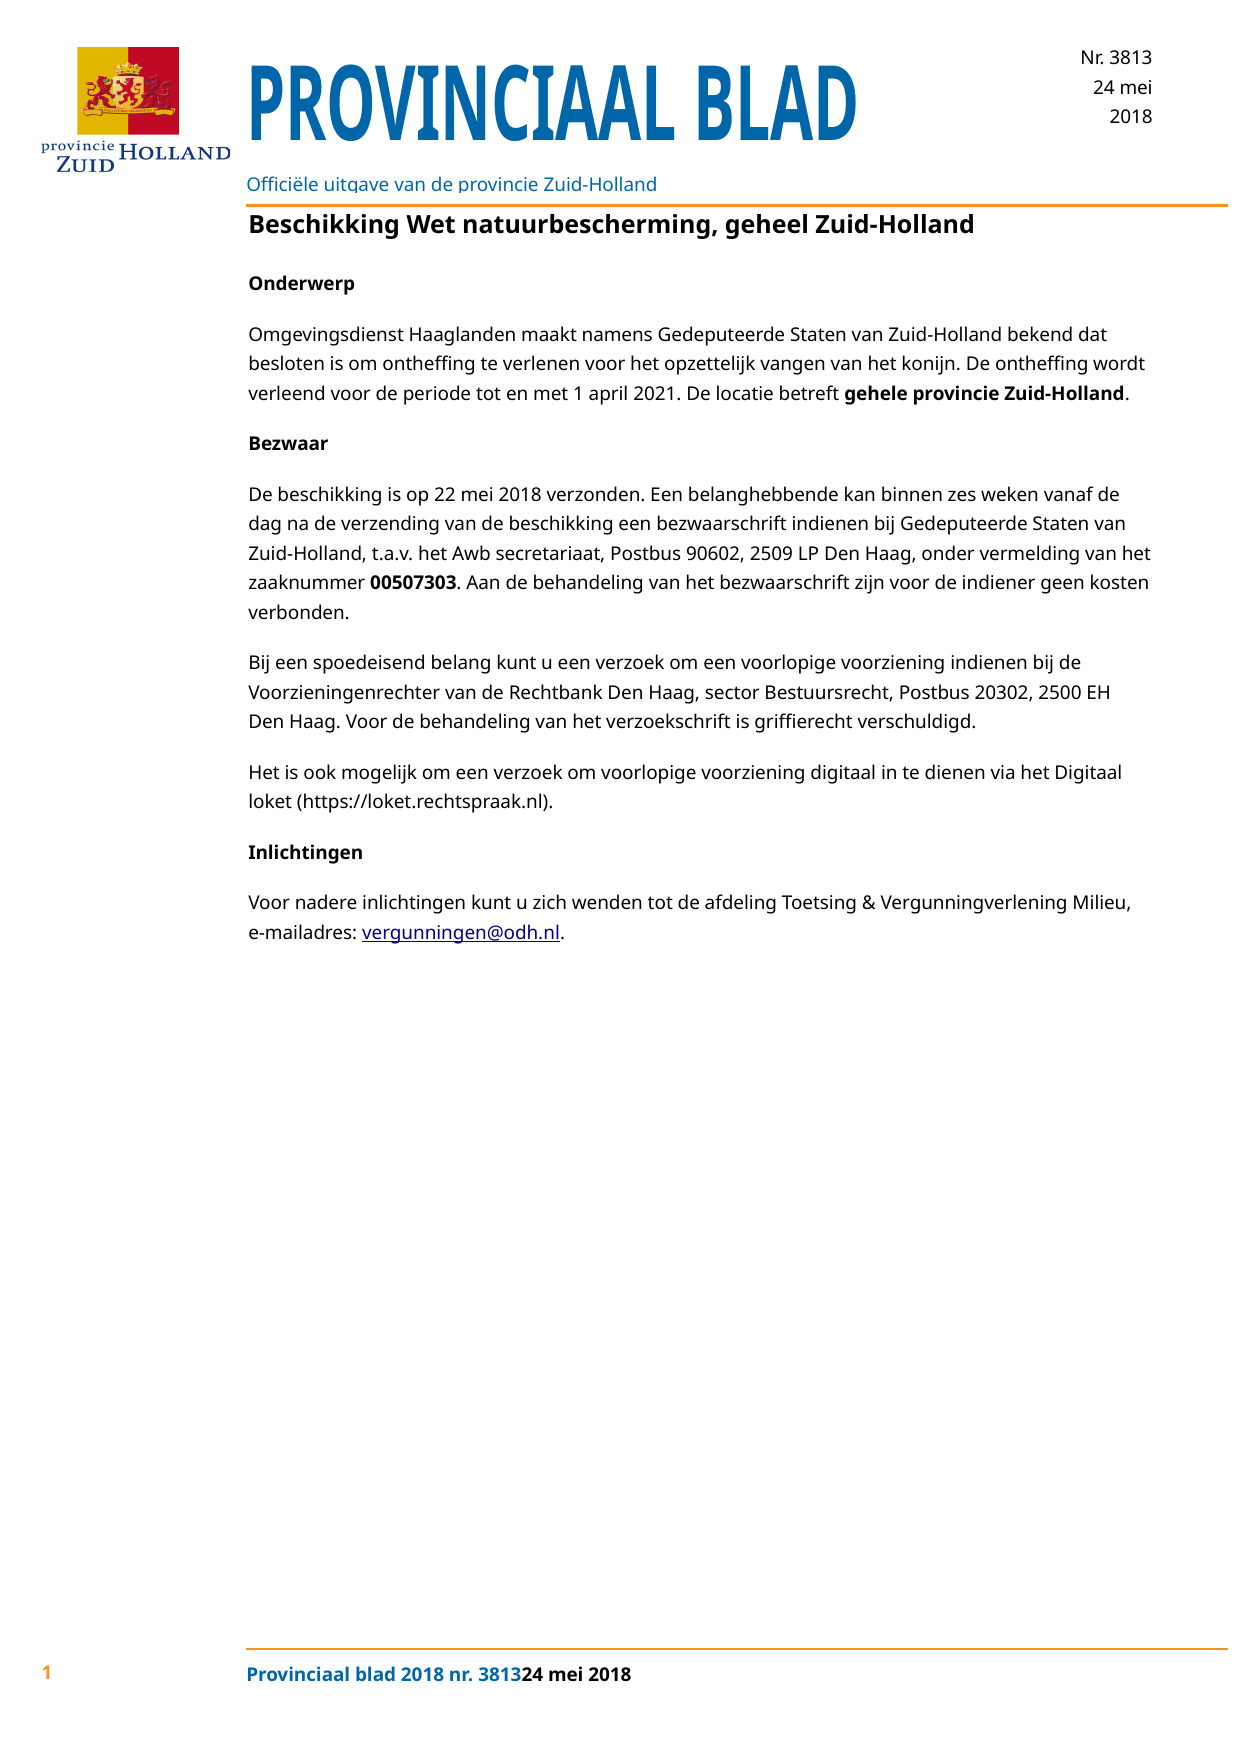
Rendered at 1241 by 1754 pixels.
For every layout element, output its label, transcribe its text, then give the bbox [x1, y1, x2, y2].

text Het is ook mogelijk om een verzoek om voorlopige voorziening digitaal in te dienen via het Digitaal loket (https://loket.rechtspraak.nl). [248, 759, 1152, 814]
text Omgevingsdienst Haaglanden maakt namens Gedeputeerde Staten van Zuid-Holland bekend dat besloten is om ontheffing te verlenen voor het opzettelijk vangen van het konijn. De ontheffing wordt verleend voor de periode tot en met 1 april 2021. De locatie betreft gehele provincie Zuid-Holland. [248, 321, 1152, 406]
text De beschikking is op 22 mei 2018 verzonden. Een belanghebbende kan binnen zes weken vanaf de dag na de verzending van de beschikking een bezwaarschrift indienen bij Gedeputeerde Staten van Zuid-Holland, t.a.v. het Awb secretariaat, Postbus 90602, 2509 LP Den Haag, onder vermelding van het zaaknummer 00507303. Aan de behandeling van het bezwaarschrift zijn voor de indiener geen kosten verbonden. [248, 481, 1152, 625]
text Onderwerp [248, 270, 1152, 296]
picture [41, 47, 231, 172]
text Bezwaar [248, 430, 1152, 456]
text Beschikking Wet natuurbescherming, geheel Zuid-Holland [248, 207, 1152, 241]
text Voor nadere inlichtingen kunt u zich wenden tot de afdeling Toetsing & Vergunningverlening Milieu, e-mailadres: vergunningen@odh.nl. [248, 889, 1152, 945]
text Inlichtingen [248, 839, 1152, 865]
text Bij een spoedeisend belang kunt u een verzoek om een voorlopige voorziening indienen bij de Voorzieningenrechter van de Rechtbank Den Haag, sector Bestuursrecht, Postbus 20302, 2500 EH Den Haag. Voor de behandeling van het verzoekschrift is griffierecht verschuldigd. [248, 649, 1152, 734]
